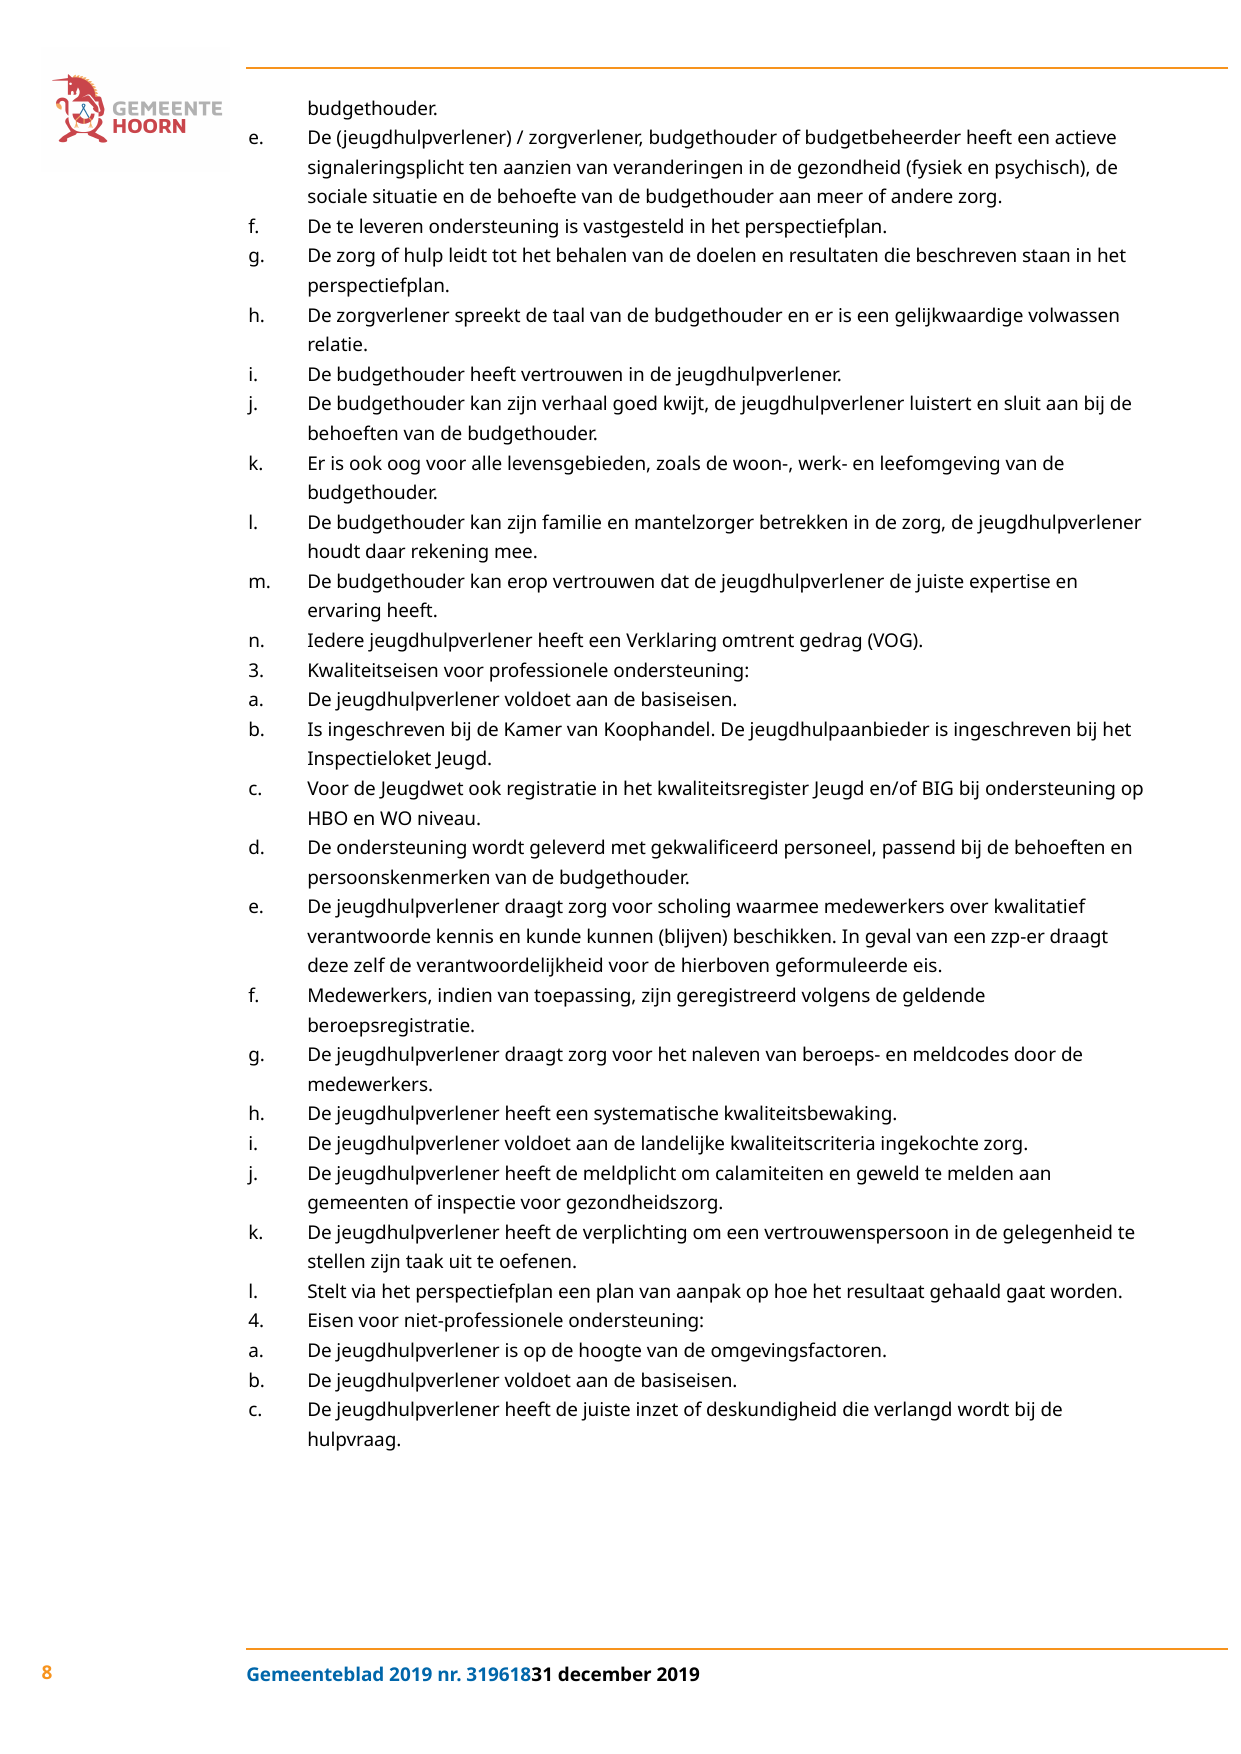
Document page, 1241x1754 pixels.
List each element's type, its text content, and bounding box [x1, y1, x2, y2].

list De jeugdhulpverlener heeft een systematische kwaliteitsbewaking. [248, 1101, 1152, 1126]
list De jeugdhulpverlener is op de hoogte van de omgevingsfactoren. [248, 1337, 1152, 1363]
list De zorgverlener spreekt de taal van de budgethouder en er is een gelijkwaardige volwassen relatie. [248, 302, 1152, 357]
list De ondersteuning wordt geleverd met gekwalificeerd personeel, passend bij de behoeften en persoonskenmerken van de budgethouder. [248, 834, 1152, 890]
list De te leveren ondersteuning is vastgesteld in het perspectiefplan. [248, 213, 1152, 239]
list Kwaliteitseisen voor professionele ondersteuning: [248, 657, 1152, 683]
list De jeugdhulpverlener voldoet aan de basiseisen. [248, 1367, 1152, 1393]
list De budgethouder heeft vertrouwen in de jeugdhulpverlener. [248, 361, 1152, 387]
list De (jeugdhulpverlener) / zorgverlener, budgethouder of budgetbeheerder heeft een actieve signaleringsplicht ten aanzien van veranderingen in de gezondheid (fysiek en psychisch), de sociale situatie en de behoefte van de budgethouder aan meer of andere zorg. [248, 124, 1152, 209]
list Eisen voor niet-professionele ondersteuning: [248, 1308, 1152, 1333]
list De jeugdhulpverlener heeft de verplichting om een vertrouwenspersoon in de gelegenheid te stellen zijn taak uit te oefenen. [248, 1219, 1152, 1274]
list Medewerkers, indien van toepassing, zijn geregistreerd volgens de geldende beroepsregistratie. [248, 982, 1152, 1038]
list De zorg of hulp leidt tot het behalen van de doelen en resultaten die beschreven staan in het perspectiefplan. [248, 243, 1152, 298]
list budgethouder. [248, 95, 1152, 121]
list Voor de Jeugdwet ook registratie in het kwaliteitsregister Jeugd en/of BIG bij ondersteuning op HBO en WO niveau. [248, 775, 1152, 831]
list Is ingeschreven bij de Kamer van Koophandel. De jeugdhulpaanbieder is ingeschreven bij het Inspectieloket Jeugd. [248, 716, 1152, 771]
list De budgethouder kan erop vertrouwen dat de jeugdhulpverlener de juiste expertise en ervaring heeft. [248, 568, 1152, 623]
list De jeugdhulpverlener heeft de meldplicht om calamiteiten en geweld te melden aan gemeenten of inspectie voor gezondheidszorg. [248, 1160, 1152, 1215]
list Iedere jeugdhulpverlener heeft een Verklaring omtrent gedrag (VOG). [248, 627, 1152, 653]
list Er is ook oog voor alle levensgebieden, zoals de woon-, werk- en leefomgeving van de budgethouder. [248, 450, 1152, 505]
list De jeugdhulpverlener draagt zorg voor scholing waarmee medewerkers over kwalitatief verantwoorde kennis en kunde kunnen (blijven) beschikken. In geval van een zzp-er draagt deze zelf de verantwoordelijkheid voor de hierboven geformuleerde eis. [248, 893, 1152, 978]
list De budgethouder kan zijn verhaal goed kwijt, de jeugdhulpverlener luistert en sluit aan bij de behoeften van de budgethouder. [248, 391, 1152, 446]
list Stelt via het perspectiefplan een plan van aanpak op hoe het resultaat gehaald gaat worden. [248, 1278, 1152, 1304]
list De jeugdhulpverlener heeft de juiste inzet of deskundigheid die verlangd wordt bij de hulpvraag. [248, 1396, 1152, 1452]
picture [41, 47, 231, 172]
list De budgethouder kan zijn familie en mantelzorger betrekken in de zorg, de jeugdhulpverlener houdt daar rekening mee. [248, 509, 1152, 564]
list De jeugdhulpverlener draagt zorg voor het naleven van beroeps- en meldcodes door de medewerkers. [248, 1041, 1152, 1097]
list De jeugdhulpverlener voldoet aan de basiseisen. [248, 686, 1152, 712]
list De jeugdhulpverlener voldoet aan de landelijke kwaliteitscriteria ingekochte zorg. [248, 1130, 1152, 1156]
